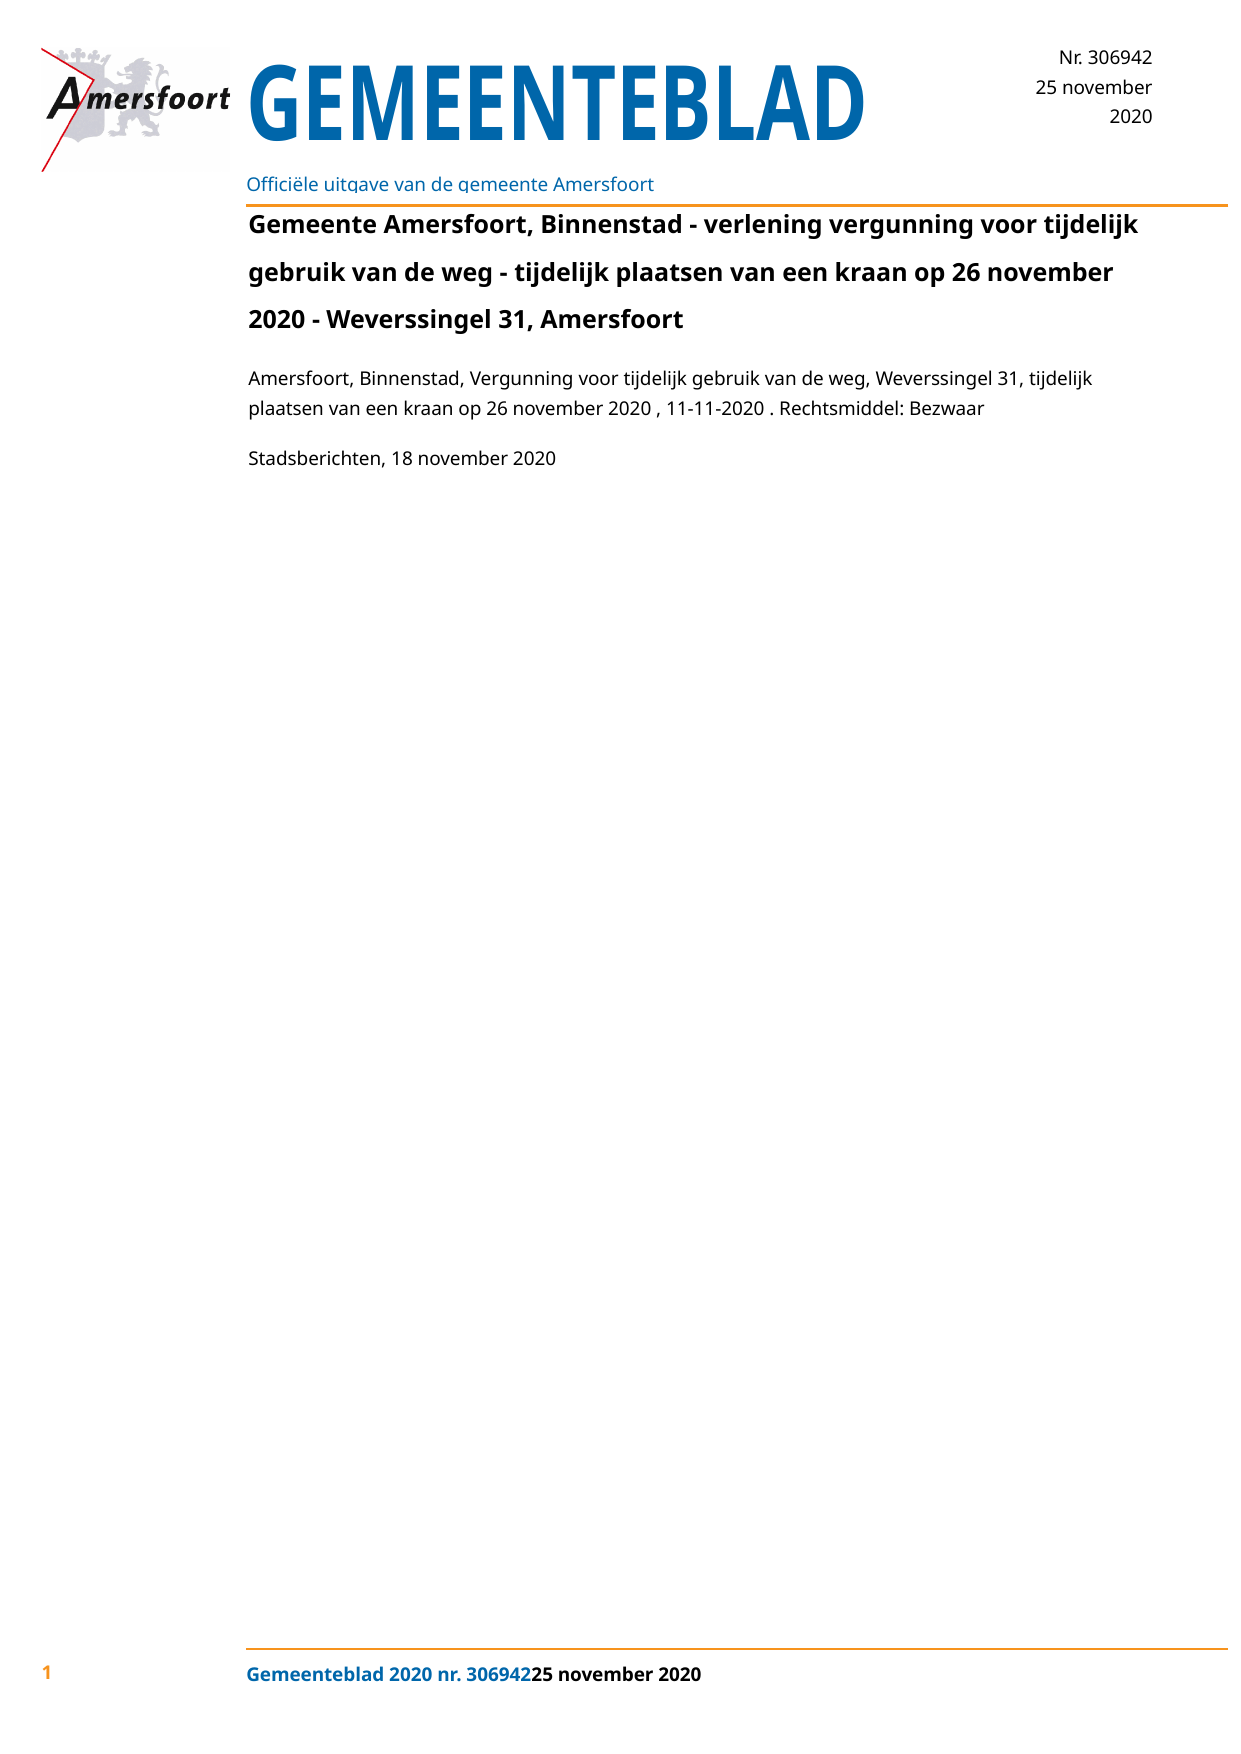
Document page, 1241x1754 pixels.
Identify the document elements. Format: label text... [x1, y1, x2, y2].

picture [41, 47, 231, 172]
text Gemeente Amersfoort, Binnenstad - verlening vergunning voor tijdelijk gebruik van de weg - tijdelijk plaatsen van een kraan op 26 november 2020 - Weverssingel 31, Amersfoort [248, 207, 1152, 336]
text Amersfoort, Binnenstad, Vergunning voor tijdelijk gebruik van de weg, Weverssingel 31, tijdelijk plaatsen van een kraan op 26 november 2020 , 11-11-2020 . Rechtsmiddel: Bezwaar [248, 366, 1152, 421]
text Stadsberichten, 18 november 2020 [248, 446, 1152, 471]
